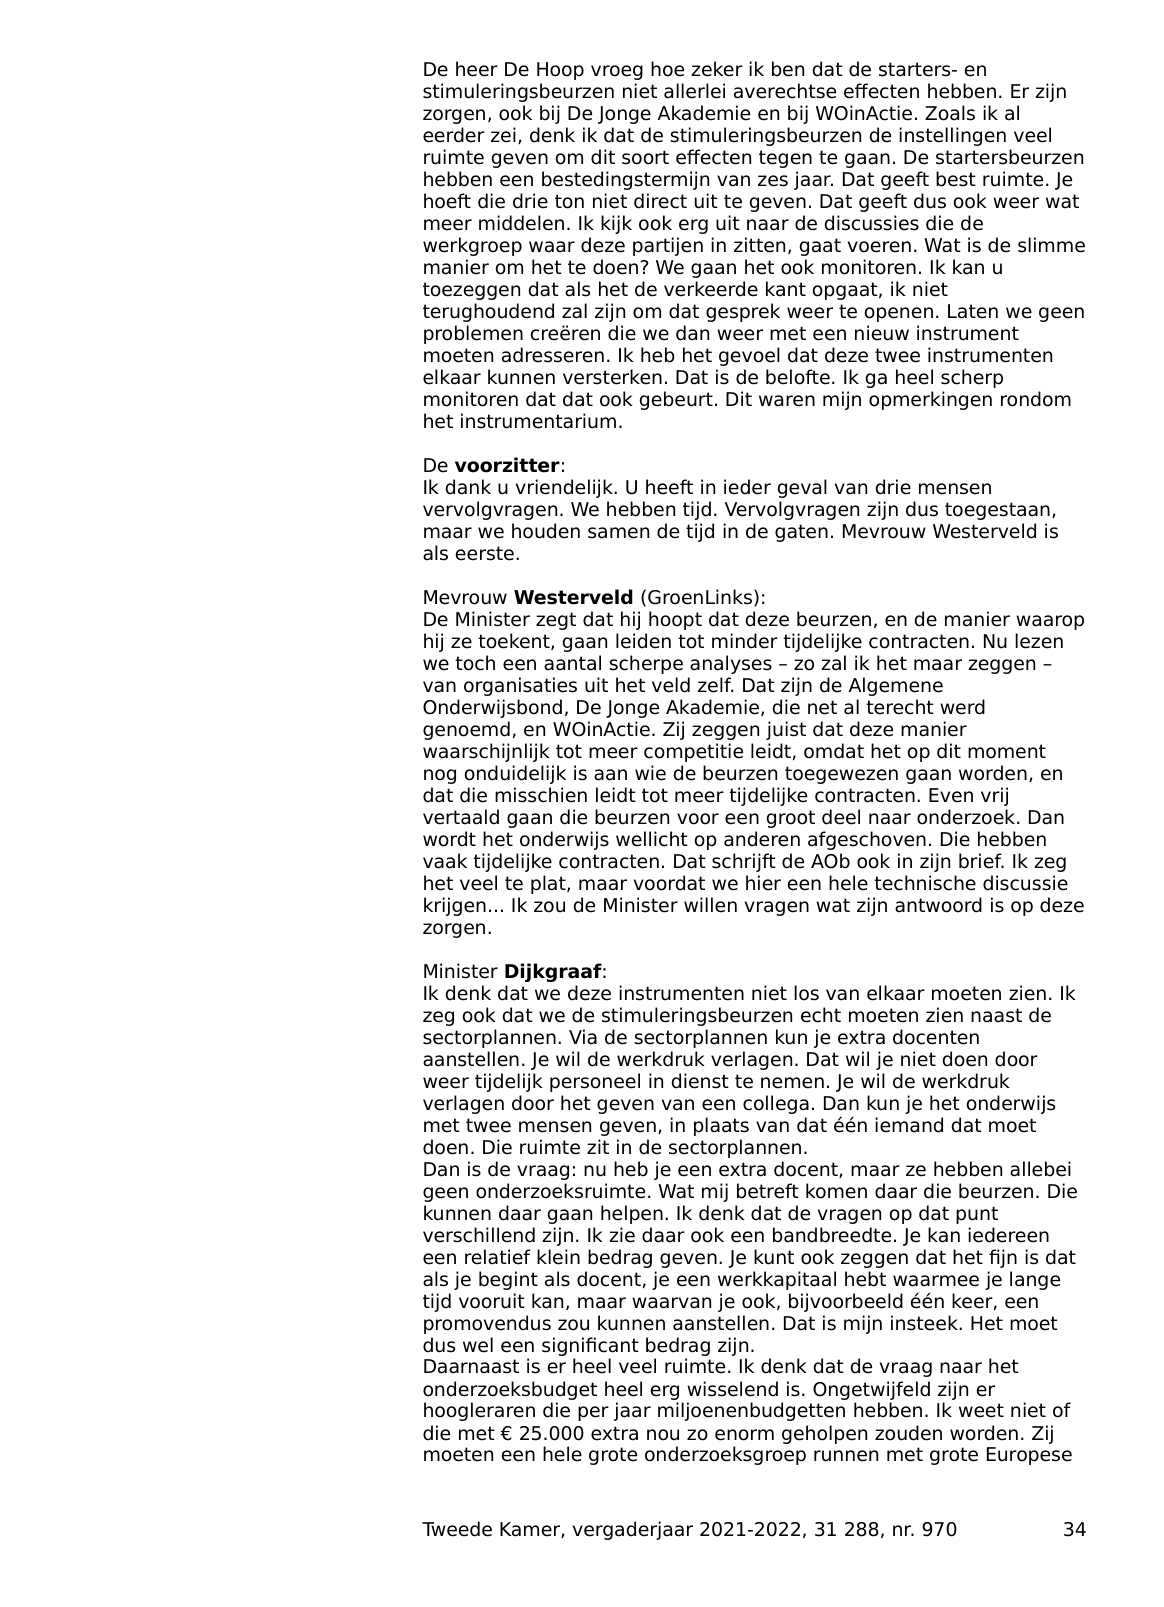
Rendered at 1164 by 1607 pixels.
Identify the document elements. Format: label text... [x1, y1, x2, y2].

text De voorzitter: [422, 455, 1087, 477]
text Ik denk dat we deze instrumenten niet los van elkaar moeten zien. Ik zeg ook dat we de stimuleringsbeurzen echt moeten zien naast de sectorplannen. Via de sectorplannen kun je extra docenten aanstellen. Je wil de werkdruk verlagen. Dat wil je niet doen door weer tijdelijk personeel in dienst te nemen. Je wil de werkdruk verlagen door het geven van een collega. Dan kun je het onderwijs met twee mensen geven, in plaats van dat één iemand dat moet doen. Die ruimte zit in de sectorplannen. [422, 983, 1087, 1159]
text De heer De Hoop vroeg hoe zeker ik ben dat de starters- en stimuleringsbeurzen niet allerlei averechtse effecten hebben. Er zijn zorgen, ook bij De Jonge Akademie en bij WOinActie. Zoals ik al eerder zei, denk ik dat de stimuleringsbeurzen de instellingen veel ruimte geven om dit soort effecten tegen te gaan. De startersbeurzen hebben een bestedingstermijn van zes jaar. Dat geeft best ruimte. Je hoeft die drie ton niet direct uit te geven. Dat geeft dus ook weer wat meer middelen. Ik kijk ook erg uit naar de discussies die de werkgroep waar deze partijen in zitten, gaat voeren. Wat is de slimme manier om het te doen? We gaan het ook monitoren. Ik kan u toezeggen dat als het de verkeerde kant opgaat, ik niet terughoudend zal zijn om dat gesprek weer te openen. Laten we geen problemen creëren die we dan weer met een nieuw instrument moeten adresseren. Ik heb het gevoel dat deze twee instrumenten elkaar kunnen versterken. Dat is de belofte. Ik ga heel scherp monitoren dat dat ook gebeurt. Dit waren mijn opmerkingen rondom het instrumentarium. [422, 59, 1087, 433]
text De Minister zegt dat hij hoopt dat deze beurzen, en de manier waarop hij ze toekent, gaan leiden tot minder tijdelijke contracten. Nu lezen we toch een aantal scherpe analyses – zo zal ik het maar zeggen – van organisaties uit het veld zelf. Dat zijn de Algemene Onderwijsbond, De Jonge Akademie, die net al terecht werd genoemd, en WOinActie. Zij zeggen juist dat deze manier waarschijnlijk tot meer competitie leidt, omdat het op dit moment nog onduidelijk is aan wie de beurzen toegewezen gaan worden, en dat die misschien leidt tot meer tijdelijke contracten. Even vrij vertaald gaan die beurzen voor een groot deel naar onderzoek. Dan wordt het onderwijs wellicht op anderen afgeschoven. Die hebben vaak tijdelijke contracten. Dat schrijft de AOb ook in zijn brief. Ik zeg het veel te plat, maar voordat we hier een hele technische discussie krijgen... Ik zou de Minister willen vragen wat zijn antwoord is op deze zorgen. [422, 609, 1087, 939]
text Dan is de vraag: nu heb je een extra docent, maar ze hebben allebei geen onderzoeksruimte. Wat mij betreft komen daar die beurzen. Die kunnen daar gaan helpen. Ik denk dat de vragen op dat punt verschillend zijn. Ik zie daar ook een bandbreedte. Je kan iedereen een relatief klein bedrag geven. Je kunt ook zeggen dat het fijn is dat als je begint als docent, je een werkkapitaal hebt waarmee je lange tijd vooruit kan, maar waarvan je ook, bijvoorbeeld één keer, een promovendus zou kunnen aanstellen. Dat is mijn insteek. Het moet dus wel een significant bedrag zijn. [422, 1159, 1087, 1356]
text Daarnaast is er heel veel ruimte. Ik denk dat de vraag naar het onderzoeksbudget heel erg wisselend is. Ongetwijfeld zijn er hoogleraren die per jaar miljoenenbudgetten hebben. Ik weet niet of die met € 25.000 extra nou zo enorm geholpen zouden worden. Zij moeten een hele grote onderzoeksgroep runnen met grote Europese [422, 1356, 1087, 1466]
text Mevrouw Westerveld (GroenLinks): [422, 587, 1087, 609]
text Minister Dijkgraaf: [422, 961, 1087, 983]
text Ik dank u vriendelijk. U heeft in ieder geval van drie mensen vervolgvragen. We hebben tijd. Vervolgvragen zijn dus toegestaan, maar we houden samen de tijd in de gaten. Mevrouw Westerveld is als eerste. [422, 477, 1087, 565]
